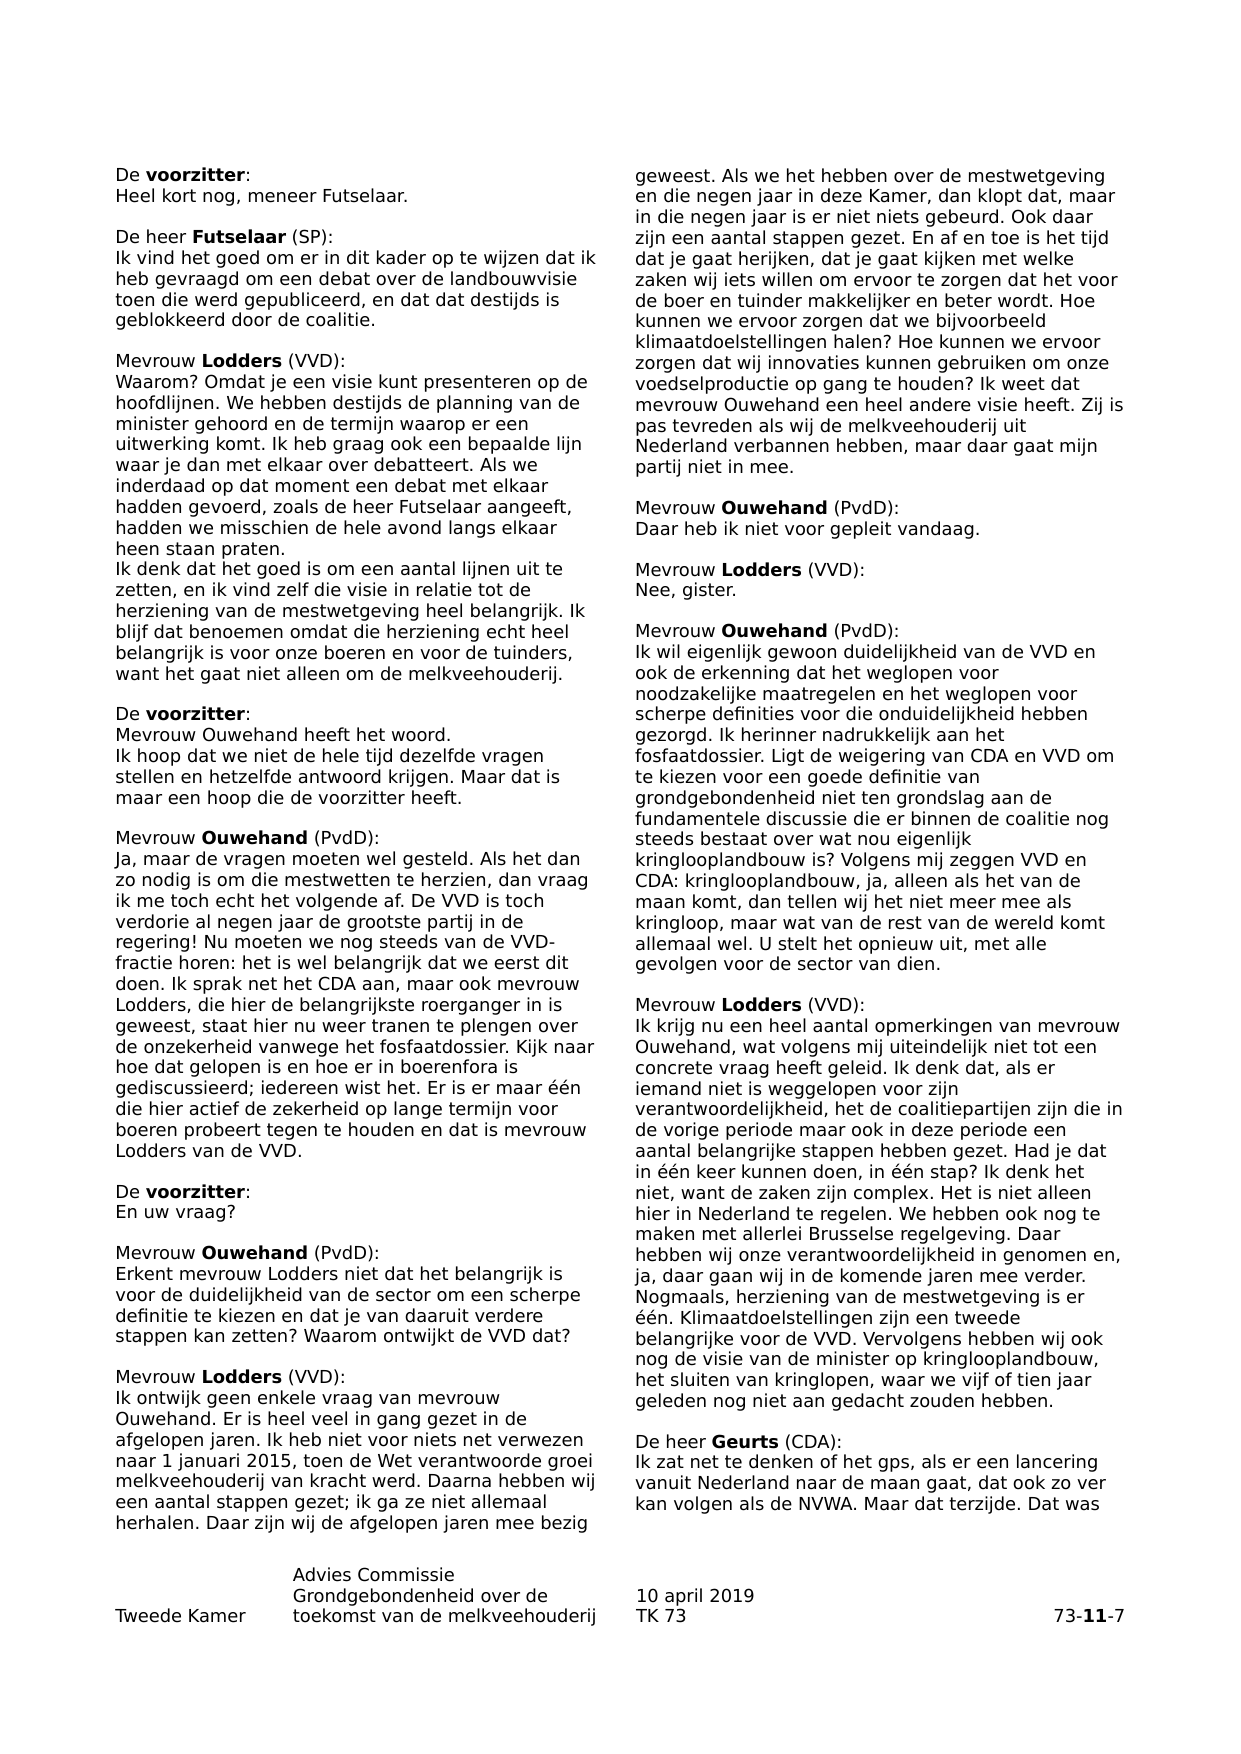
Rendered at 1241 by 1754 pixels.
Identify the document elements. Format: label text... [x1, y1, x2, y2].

text Ik wil eigenlijk gewoon duidelijkheid van de VVD en ook de erkenning dat het weglopen voor noodzakelijke maatregelen en het weglopen voor scherpe definities voor die onduidelijkheid hebben gezorgd. Ik herinner nadrukkelijk aan het fosfaatdossier. Ligt de weigering van CDA en VVD om te kiezen voor een goede definitie van grondgebondenheid niet ten grondslag aan de fundamentele discussie die er binnen de coalitie nog steeds bestaat over wat nou eigenlijk kringlooplandbouw is? Volgens mij zeggen VVD en CDA: kringlooplandbouw, ja, alleen als het van de maan komt, dan tellen wij het niet meer mee als kringloop, maar wat van de rest van de wereld komt allemaal wel. U stelt het opnieuw uit, met alle gevolgen voor de sector van dien. [635, 642, 1125, 975]
text Erkent mevrouw Lodders niet dat het belangrijk is voor de duidelijkheid van de sector om een scherpe definitie te kiezen en dat je van daaruit verdere stappen kan zetten? Waarom ontwijkt de VVD dat? [115, 1264, 605, 1347]
text De voorzitter: [115, 1181, 605, 1202]
text Mevrouw Lodders (VVD): [115, 351, 605, 372]
text Ja, maar de vragen moeten wel gesteld. Als het dan zo nodig is om die mestwetten te herzien, dan vraag ik me toch echt het volgende af. De VVD is toch verdorie al negen jaar de grootste partij in de regering! Nu moeten we nog steeds van de VVD-fractie horen: het is wel belangrijk dat we eerst dit doen. Ik sprak net het CDA aan, maar ook mevrouw Lodders, die hier de belangrijkste roerganger in is geweest, staat hier nu weer tranen te plengen over de onzekerheid vanwege het fosfaatdossier. Kijk naar hoe dat gelopen is en hoe er in boerenfora is gediscussieerd; iedereen wist het. Er is er maar één die hier actief de zekerheid op lange termijn voor boeren probeert tegen te houden en dat is mevrouw Lodders van de VVD. [115, 849, 605, 1161]
text Mevrouw Lodders (VVD): [635, 995, 1125, 1016]
text Mevrouw Ouwehand (PvdD): [635, 498, 1125, 518]
text Waarom? Omdat je een visie kunt presenteren op de hoofdlijnen. We hebben destijds de planning van de minister gehoord en de termijn waarop er een uitwerking komt. Ik heb graag ook een bepaalde lijn waar je dan met elkaar over debatteert. Als we inderdaad op dat moment een debat met elkaar hadden gevoerd, zoals de heer Futselaar aangeeft, hadden we misschien de hele avond langs elkaar heen staan praten. [115, 372, 605, 559]
text De voorzitter: [115, 704, 605, 725]
text Ik ontwijk geen enkele vraag van mevrouw Ouwehand. Er is heel veel in gang gezet in de afgelopen jaren. Ik heb niet voor niets net verwezen naar 1 januari 2015, toen de Wet verantwoorde groei melkveehouderij van kracht werd. Daarna hebben wij een aantal stappen gezet; ik ga ze niet allemaal herhalen. Daar zijn wij de afgelopen jaren mee bezig [115, 1388, 605, 1534]
text geweest. Als we het hebben over de mestwetgeving en die negen jaar in deze Kamer, dan klopt dat, maar in die negen jaar is er niet niets gebeurd. Ook daar zijn een aantal stappen gezet. En af en toe is het tijd dat je gaat herijken, dat je gaat kijken met welke zaken wij iets willen om ervoor te zorgen dat het voor de boer en tuinder makkelijker en beter wordt. Hoe kunnen we ervoor zorgen dat we bijvoorbeeld klimaatdoelstellingen halen? Hoe kunnen we ervoor zorgen dat wij innovaties kunnen gebruiken om onze voedselproductie op gang te houden? Ik weet dat mevrouw Ouwehand een heel andere visie heeft. Zij is pas tevreden als wij de melkveehouderij uit Nederland verbannen hebben, maar daar gaat mijn partij niet in mee. [635, 165, 1125, 478]
text Ik zat net te denken of het gps, als er een lancering vanuit Nederland naar de maan gaat, dat ook zo ver kan volgen als de NVWA. Maar dat terzijde. Dat was [635, 1452, 1125, 1515]
text Daar heb ik niet voor gepleit vandaag. [635, 518, 1125, 539]
text De heer Geurts (CDA): [635, 1432, 1125, 1452]
text Ik krijg nu een heel aantal opmerkingen van mevrouw Ouwehand, wat volgens mij uiteindelijk niet tot een concrete vraag heeft geleid. Ik denk dat, als er iemand niet is weggelopen voor zijn verantwoordelijkheid, het de coalitiepartijen zijn die in de vorige periode maar ook in deze periode een aantal belangrijke stappen hebben gezet. Had je dat in één keer kunnen doen, in één stap? Ik denk het niet, want de zaken zijn complex. Het is niet alleen hier in Nederland te regelen. We hebben ook nog te maken met allerlei Brusselse regelgeving. Daar hebben wij onze verantwoordelijkheid in genomen en, ja, daar gaan wij in de komende jaren mee verder. Nogmaals, herziening van de mestwetgeving is er één. Klimaatdoelstellingen zijn een tweede belangrijke voor de VVD. Vervolgens hebben wij ook nog de visie van de minister op kringlooplandbouw, het sluiten van kringlopen, waar we vijf of tien jaar geleden nog niet aan gedacht zouden hebben. [635, 1016, 1125, 1412]
text Heel kort nog, meneer Futselaar. [115, 186, 605, 207]
text Ik denk dat het goed is om een aantal lijnen uit te zetten, en ik vind zelf die visie in relatie tot de herziening van de mestwetgeving heel belangrijk. Ik blijf dat benoemen omdat die herziening echt heel belangrijk is voor onze boeren en voor de tuinders, want het gaat niet alleen om de melkveehouderij. [115, 559, 605, 684]
text De voorzitter: [115, 165, 605, 186]
text Mevrouw Ouwehand heeft het woord. [115, 725, 605, 746]
text Nee, gister. [635, 580, 1125, 601]
text Mevrouw Ouwehand (PvdD): [635, 621, 1125, 642]
text Mevrouw Ouwehand (PvdD): [115, 828, 605, 849]
text De heer Futselaar (SP): [115, 227, 605, 248]
text Mevrouw Lodders (VVD): [635, 559, 1125, 580]
text En uw vraag? [115, 1202, 605, 1223]
text Mevrouw Ouwehand (PvdD): [115, 1243, 605, 1264]
text Mevrouw Lodders (VVD): [115, 1367, 605, 1388]
text Ik hoop dat we niet de hele tijd dezelfde vragen stellen en hetzelfde antwoord krijgen. Maar dat is maar een hoop die de voorzitter heeft. [115, 746, 605, 808]
text Ik vind het goed om er in dit kader op te wijzen dat ik heb gevraagd om een debat over de landbouwvisie toen die werd gepubliceerd, en dat dat destijds is geblokkeerd door de coalitie. [115, 248, 605, 331]
